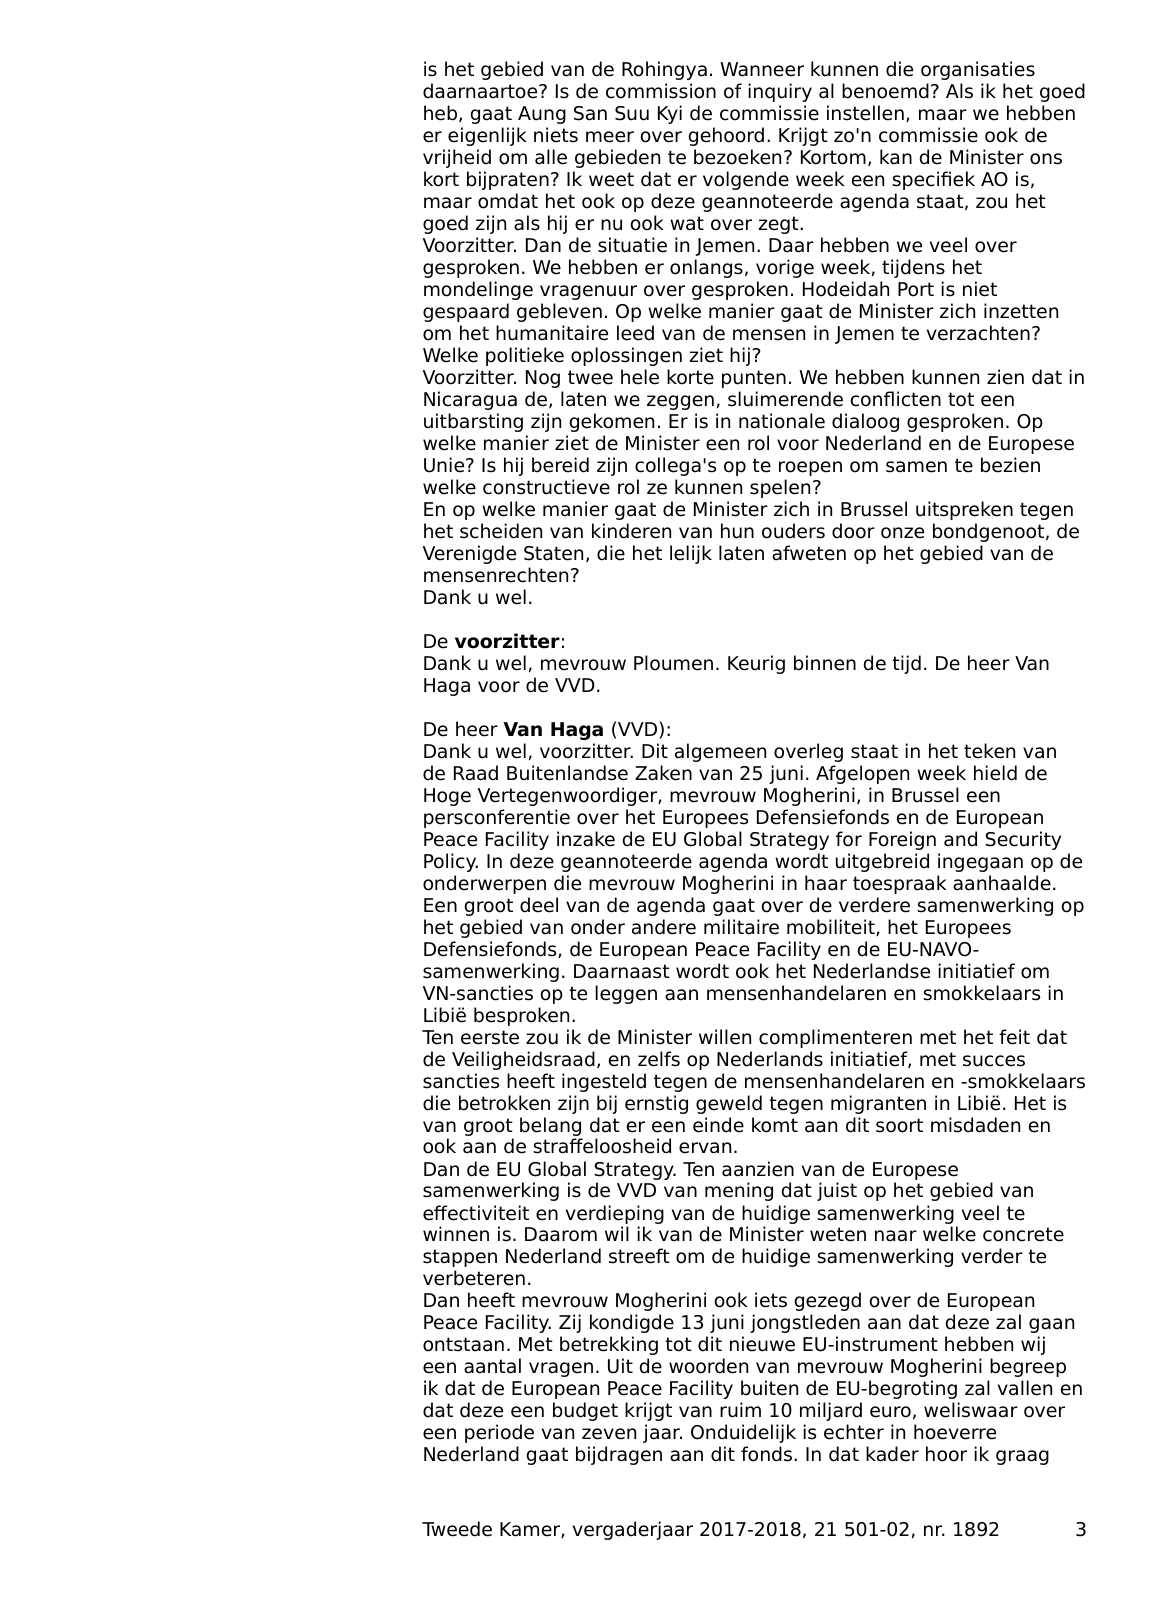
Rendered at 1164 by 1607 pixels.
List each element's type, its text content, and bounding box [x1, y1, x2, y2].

text is het gebied van de Rohingya. Wanneer kunnen die organisaties daarnaartoe? Is de commission of inquiry al benoemd? Als ik het goed heb, gaat Aung San Suu Kyi de commissie instellen, maar we hebben er eigenlijk niets meer over gehoord. Krijgt zo'n commissie ook de vrijheid om alle gebieden te bezoeken? Kortom, kan de Minister ons kort bijpraten? Ik weet dat er volgende week een specifiek AO is, maar omdat het ook op deze geannoteerde agenda staat, zou het goed zijn als hij er nu ook wat over zegt. [422, 59, 1087, 235]
text De heer Van Haga (VVD): [422, 719, 1087, 741]
text Dank u wel, mevrouw Ploumen. Keurig binnen de tijd. De heer Van Haga voor de VVD. [422, 653, 1087, 697]
text Voorzitter. Nog twee hele korte punten. We hebben kunnen zien dat in Nicaragua de, laten we zeggen, sluimerende conflicten tot een uitbarsting zijn gekomen. Er is in nationale dialoog gesproken. Op welke manier ziet de Minister een rol voor Nederland en de Europese Unie? Is hij bereid zijn collega's op te roepen om samen te bezien welke constructieve rol ze kunnen spelen? [422, 367, 1087, 499]
text En op welke manier gaat de Minister zich in Brussel uitspreken tegen het scheiden van kinderen van hun ouders door onze bondgenoot, de Verenigde Staten, die het lelijk laten afweten op het gebied van de mensenrechten? [422, 499, 1087, 587]
text Ten eerste zou ik de Minister willen complimenteren met het feit dat de Veiligheidsraad, en zelfs op Nederlands initiatief, met succes sancties heeft ingesteld tegen de mensenhandelaren en -smokkelaars die betrokken zijn bij ernstig geweld tegen migranten in Libië. Het is van groot belang dat er een einde komt aan dit soort misdaden en ook aan de straffeloosheid ervan. [422, 1027, 1087, 1158]
text Dank u wel. [422, 587, 1087, 608]
text Dank u wel, voorzitter. Dit algemeen overleg staat in het teken van de Raad Buitenlandse Zaken van 25 juni. Afgelopen week hield de Hoge Vertegenwoordiger, mevrouw Mogherini, in Brussel een persconferentie over het Europees Defensiefonds en de European Peace Facility inzake de EU Global Strategy for Foreign and Security Policy. In deze geannoteerde agenda wordt uitgebreid ingegaan op de onderwerpen die mevrouw Mogherini in haar toespraak aanhaalde. Een groot deel van de agenda gaat over de verdere samenwerking op het gebied van onder andere militaire mobiliteit, het Europees Defensiefonds, de European Peace Facility en de EU-NAVO-samenwerking. Daarnaast wordt ook het Nederlandse initiatief om VN-sancties op te leggen aan mensenhandelaren en smokkelaars in Libië besproken. [422, 741, 1087, 1027]
text Voorzitter. Dan de situatie in Jemen. Daar hebben we veel over gesproken. We hebben er onlangs, vorige week, tijdens het mondelinge vragenuur over gesproken. Hodeidah Port is niet gespaard gebleven. Op welke manier gaat de Minister zich inzetten om het humanitaire leed van de mensen in Jemen te verzachten? Welke politieke oplossingen ziet hij? [422, 235, 1087, 367]
text Dan heeft mevrouw Mogherini ook iets gezegd over de European Peace Facility. Zij kondigde 13 juni jongstleden aan dat deze zal gaan ontstaan. Met betrekking tot dit nieuwe EU-instrument hebben wij een aantal vragen. Uit de woorden van mevrouw Mogherini begreep ik dat de European Peace Facility buiten de EU-begroting zal vallen en dat deze een budget krijgt van ruim 10 miljard euro, weliswaar over een periode van zeven jaar. Onduidelijk is echter in hoeverre Nederland gaat bijdragen aan dit fonds. In dat kader hoor ik graag [422, 1290, 1087, 1466]
text De voorzitter: [422, 631, 1087, 653]
text Dan de EU Global Strategy. Ten aanzien van de Europese samenwerking is de VVD van mening dat juist op het gebied van effectiviteit en verdieping van de huidige samenwerking veel te winnen is. Daarom wil ik van de Minister weten naar welke concrete stappen Nederland streeft om de huidige samenwerking verder te verbeteren. [422, 1158, 1087, 1290]
